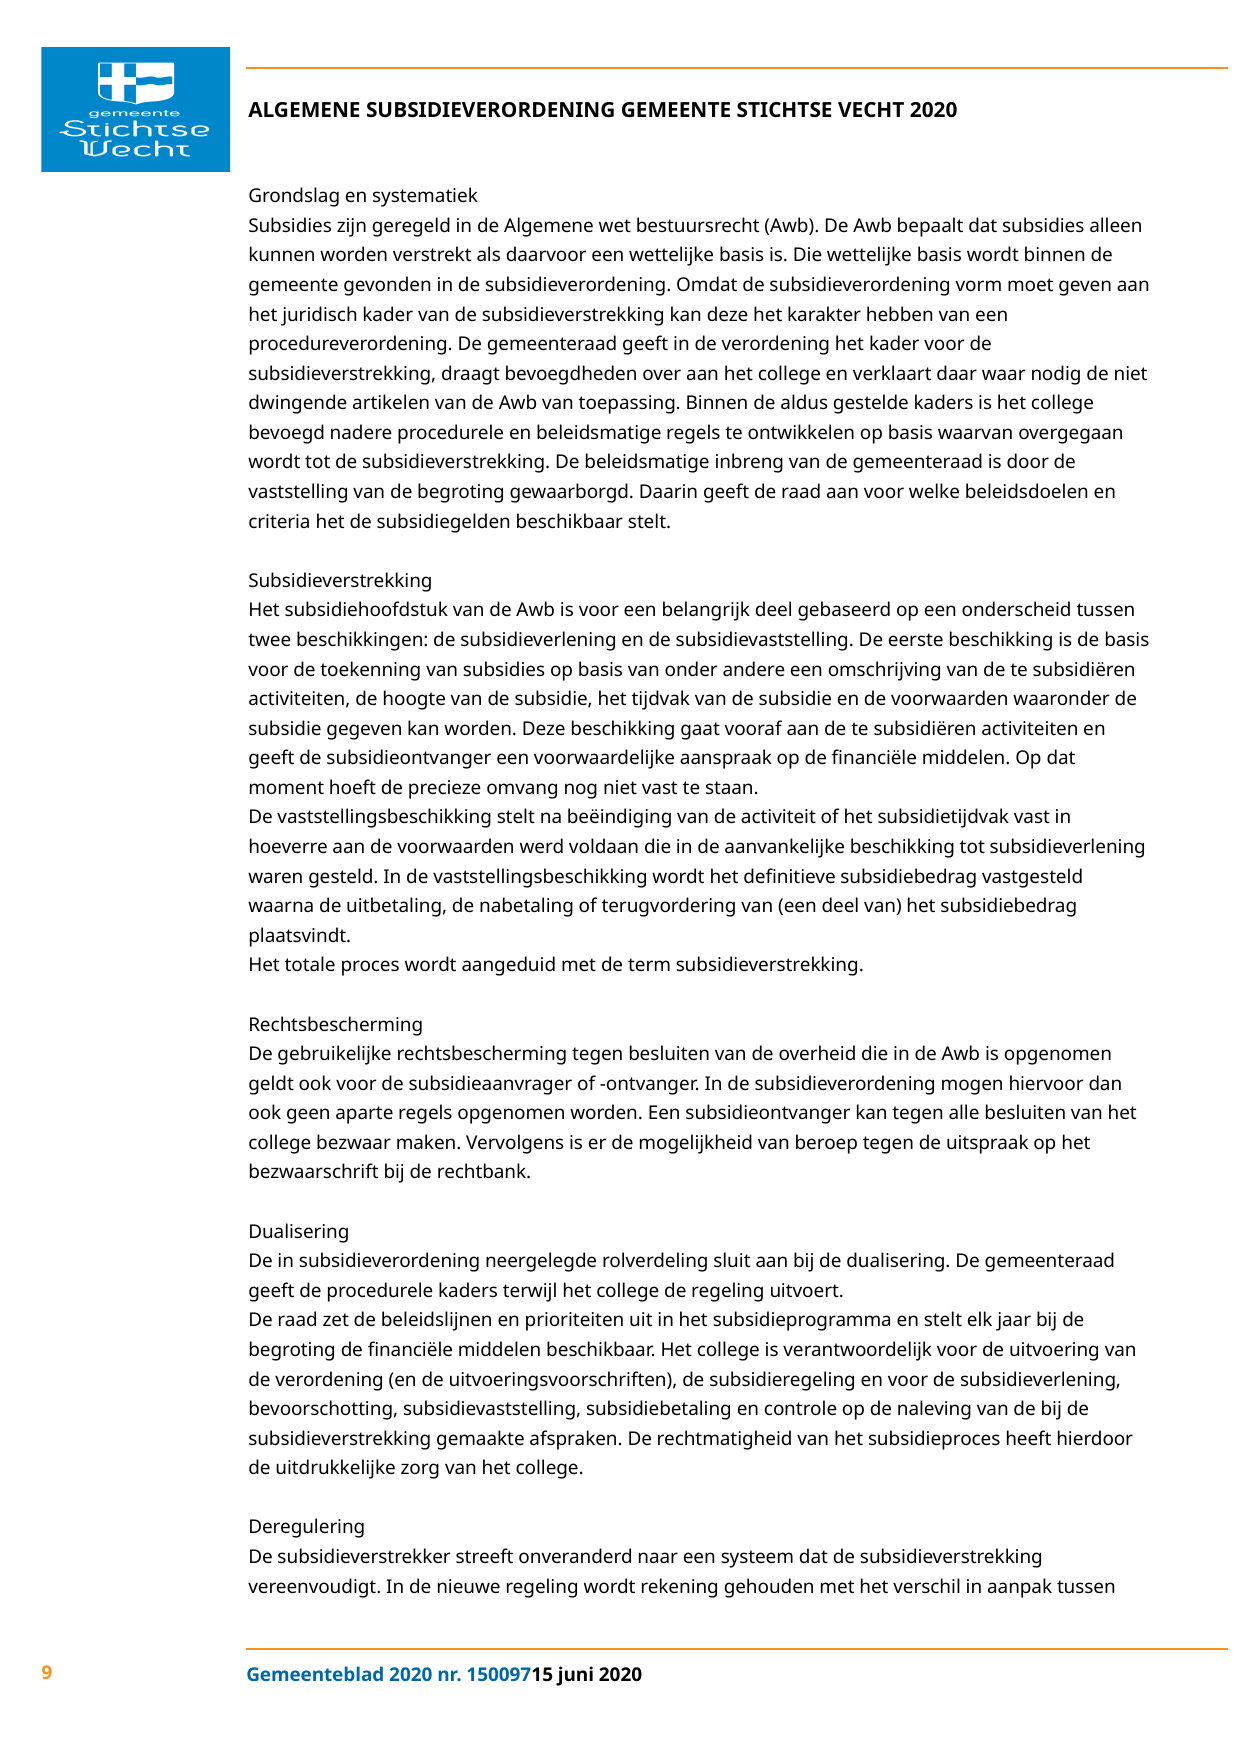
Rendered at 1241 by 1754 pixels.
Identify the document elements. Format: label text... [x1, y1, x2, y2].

text Subsidies zijn geregeld in de Algemene wet bestuursrecht (Awb). De Awb bepaalt dat subsidies alleen kunnen worden verstrekt als daarvoor een wettelijke basis is. Die wettelijke basis wordt binnen de gemeente gevonden in de subsidieverordening. Omdat de subsidieverordening vorm moet geven aan het juridisch kader van de subsidieverstrekking kan deze het karakter hebben van een procedureverordening. De gemeenteraad geeft in de verordening het kader voor de subsidieverstrekking, draagt bevoegdheden over aan het college en verklaart daar waar nodig de niet dwingende artikelen van de Awb van toepassing. Binnen de aldus gestelde kaders is het college bevoegd nadere procedurele en beleidsmatige regels te ontwikkelen op basis waarvan overgegaan wordt tot de subsidieverstrekking. De beleidsmatige inbreng van de gemeenteraad is door de vaststelling van de begroting gewaarborgd. Daarin geeft de raad aan voor welke beleidsdoelen en criteria het de subsidiegelden beschikbaar stelt. [248, 212, 1152, 534]
picture [137, 63, 174, 103]
text De in subsidieverordening neergelegde rolverdeling sluit aan bij de dualisering. De gemeenteraad geeft de procedurele kaders terwijl het college de regeling uitvoert. [248, 1247, 1152, 1303]
text Rechtsbescherming [248, 1011, 1152, 1037]
text Subsidieverstrekking [248, 567, 1152, 593]
text De subsidieverstrekker streeft onveranderd naar een systeem dat de subsidieverstrekking vereenvoudigt. In de nieuwe regeling wordt rekening gehouden met het verschil in aanpak tussen [248, 1543, 1152, 1599]
text Het subsidiehoofdstuk van de Awb is voor een belangrijk deel gebaseerd op een onderscheid tussen twee beschikkingen: de subsidieverlening en de subsidievaststelling. De eerste beschikking is de basis voor de toekenning van subsidies op basis van onder andere een omschrijving van de te subsidiëren activiteiten, de hoogte van de subsidie, het tijdvak van de subsidie en de voorwaarden waaronder de subsidie gegeven kan worden. Deze beschikking gaat vooraf aan de te subsidiëren activiteiten en geeft de subsidieontvanger een voorwaardelijke aanspraak op de financiële middelen. Op dat moment hoeft de precieze omvang nog niet vast te staan. [248, 597, 1152, 800]
text ALGEMENE SUBSIDIEVERORDENING GEMEENTE STICHTSE VECHT 2020 [248, 95, 1152, 123]
text De raad zet de beleidslijnen en prioriteiten uit in het subsidieprogramma en stelt elk jaar bij de begroting de financiële middelen beschikbaar. Het college is verantwoordelijk voor de uitvoering van de verordening (en de uitvoeringsvoorschriften), de subsidieregeling en voor de subsidieverlening, bevoorschotting, subsidievaststelling, subsidiebetaling en controle op de naleving van de bij de subsidieverstrekking gemaakte afspraken. De rechtmatigheid van het subsidieproces heeft hierdoor de uitdrukkelijke zorg van het college. [248, 1307, 1152, 1480]
text Het totale proces wordt aangeduid met de term subsidieverstrekking. [248, 952, 1152, 977]
text De vaststellingsbeschikking stelt na beëindiging van de activiteit of het subsidietijdvak vast in hoeverre aan de voorwaarden werd voldaan die in de aanvankelijke beschikking tot subsidieverlening waren gesteld. In de vaststellingsbeschikking wordt het definitieve subsidiebedrag vastgesteld waarna de uitbetaling, de nabetaling of terugvordering van (een deel van) het subsidiebedrag plaatsvindt. [248, 804, 1152, 948]
text De gebruikelijke rechtsbescherming tegen besluiten van de overheid die in de Awb is opgenomen geldt ook voor de subsidieaanvrager of -ontvanger. In de subsidieverordening mogen hiervoor dan ook geen aparte regels opgenomen worden. Een subsidieontvanger kan tegen alle besluiten van het college bezwaar maken. Vervolgens is er de mogelijkheid van beroep tegen de uitspraak op het bezwaarschrift bij de rechtbank. [248, 1040, 1152, 1184]
text Deregulering [248, 1514, 1152, 1539]
text Grondslag en systematiek [248, 182, 1152, 208]
text Dualisering [248, 1218, 1152, 1244]
picture [99, 63, 135, 101]
